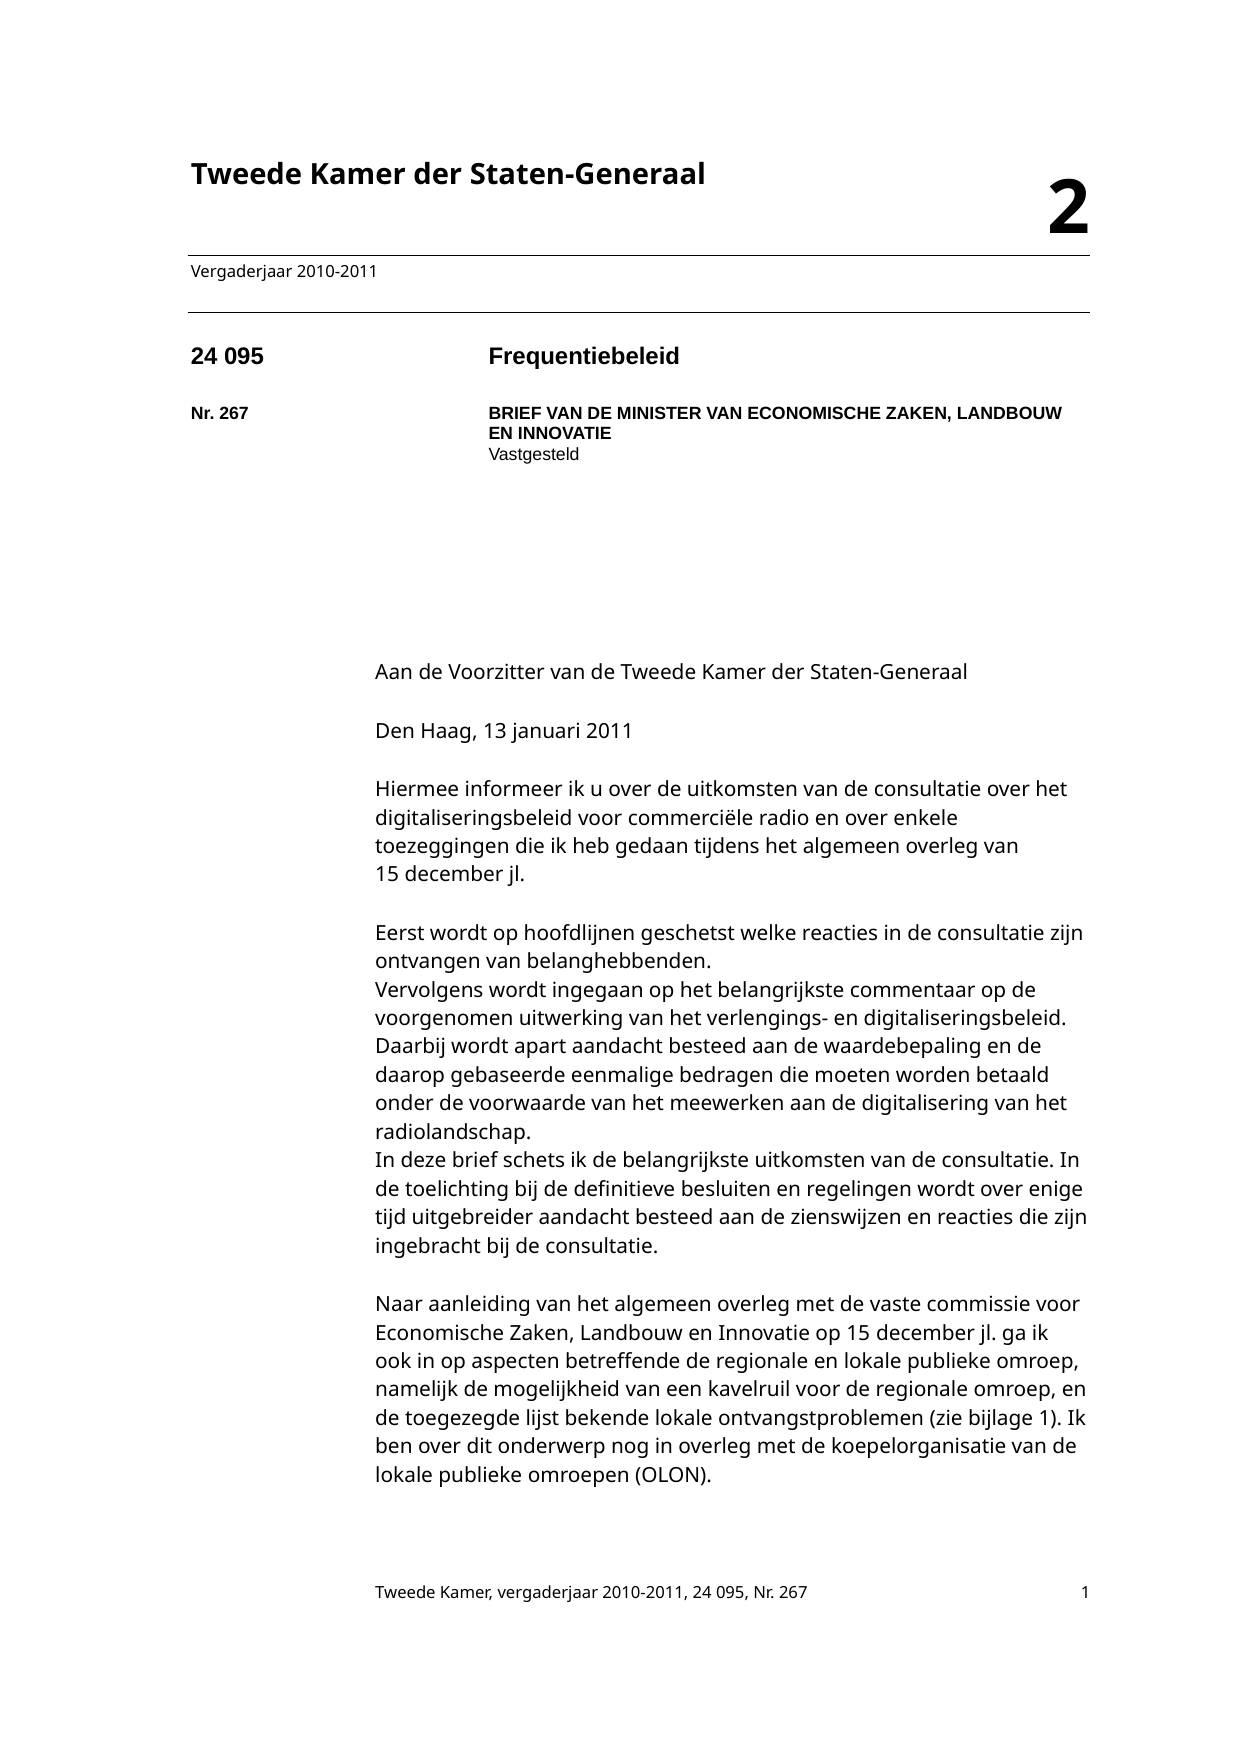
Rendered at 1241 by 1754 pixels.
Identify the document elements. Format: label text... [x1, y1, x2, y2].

text Vervolgens wordt ingegaan op het belangrijkste commentaar op de voorgenomen uitwerking van het verlengings- en digitaliseringsbeleid. Daarbij wordt apart aandacht besteed aan de waardebepaling en de daarop gebaseerde eenmalige bedragen die moeten worden betaald onder de voorwaarde van het meewerken aan de digitalisering van het radiolandschap. [375, 975, 1090, 1145]
table_cell [485, 256, 1090, 312]
text Aan de Voorzitter van de Tweede Kamer der Staten-Generaal [375, 657, 1090, 686]
table_cell BRIEF VAN DE MINISTER VAN ECONOMISCHE ZAKEN, LANDBOUW EN INNOVATIE Vastgesteld [485, 399, 1090, 539]
table_cell [188, 313, 485, 339]
text Den Haag, 13 januari 2011 [375, 716, 1090, 744]
text Hiermee informeer ik u over de uitkomsten van de consultatie over het digitaliseringsbeleid voor commerciële radio en over enkele toezeggingen die ik heb gedaan tijdens het algemeen overleg van 15 december jl. [375, 774, 1090, 888]
text Eerst wordt op hoofdlijnen geschetst welke reacties in de consultatie zijn ontvangen van belanghebbenden. [375, 918, 1090, 975]
table_header 2 [910, 150, 1090, 255]
text Naar aanleiding van het algemeen overleg met de vaste commissie voor Economische Zaken, Landbouw en Innovatie op 15 december jl. ga ik ook in op aspecten betreffende de regionale en lokale publieke omroep, namelijk de mogelijkheid van een kavelruil voor de regionale omroep, en de toegezegde lijst bekende lokale ontvangstproblemen (zie bijlage 1). Ik ben over dit onderwerp nog in overleg met de koepelorganisatie van de lokale publieke omroepen (OLON). [375, 1289, 1090, 1488]
table_cell 24 095 [188, 339, 485, 399]
table_header Tweede Kamer der Staten-Generaal [188, 150, 909, 255]
table_cell [485, 313, 1090, 339]
table_cell Nr. 267 [188, 399, 485, 539]
text In deze brief schets ik de belangrijkste uitkomsten van de consultatie. In de toelichting bij de definitieve besluiten en regelingen wordt over enige tijd uitgebreider aandacht besteed aan de zienswijzen en reacties die zijn ingebracht bij de consultatie. [375, 1145, 1090, 1259]
table_cell Vergaderjaar 2010-2011 [188, 256, 485, 312]
table_cell Frequentiebeleid [485, 339, 1090, 399]
